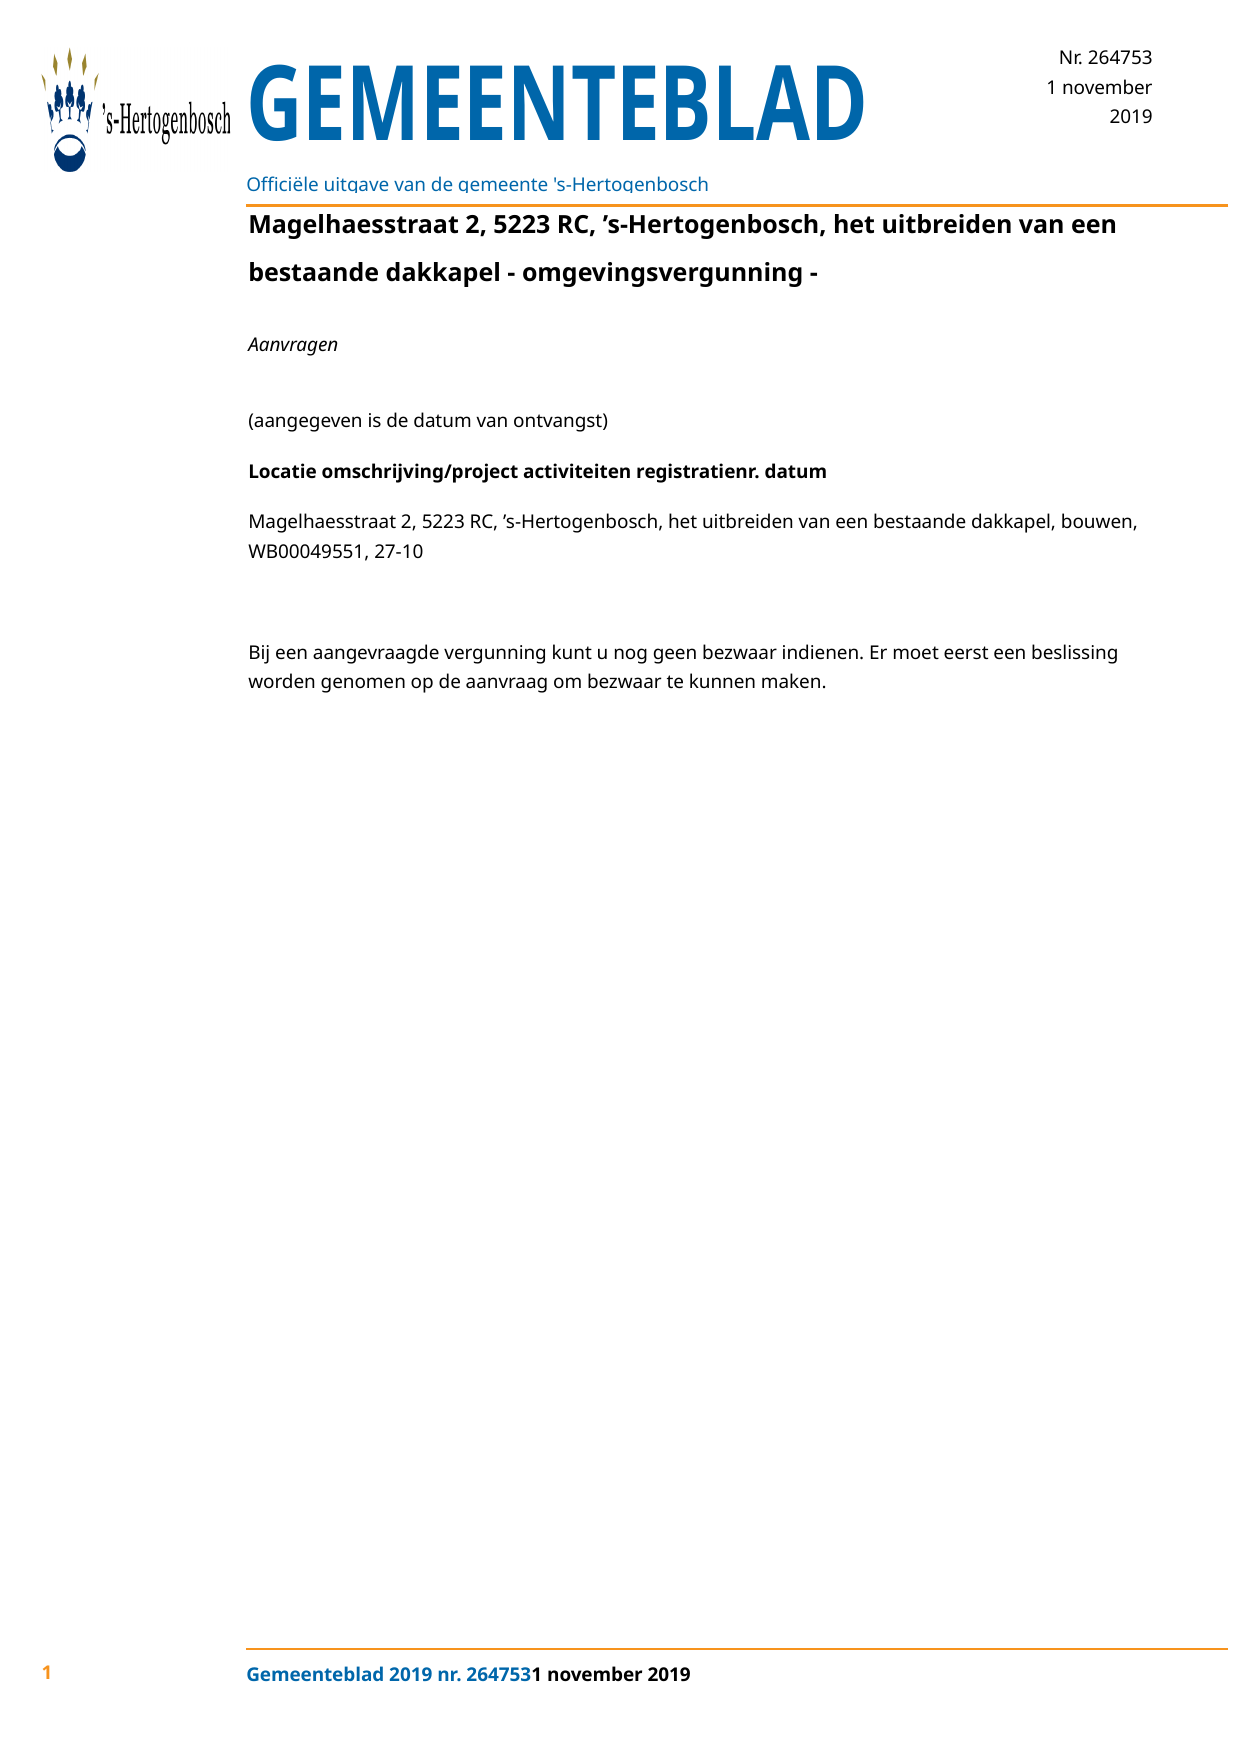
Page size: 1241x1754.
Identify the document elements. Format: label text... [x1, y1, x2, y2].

text Magelhaesstraat 2, 5223 RC, ’s-Hertogenbosch, het uitbreiden van een bestaande dakkapel, bouwen, WB00049551, 27-10 [248, 508, 1152, 564]
text Aanvragen [248, 331, 1152, 357]
text (aangegeven is de datum van ontvangst) [248, 408, 1152, 433]
text Bij een aangevraagde vergunning kunt u nog geen bezwaar indienen. Er moet eerst een beslissing worden genomen op de aanvraag om bezwaar te kunnen maken. [248, 639, 1152, 694]
text Magelhaesstraat 2, 5223 RC, ’s-Hertogenbosch, het uitbreiden van een bestaande dakkapel - omgevingsvergunning - [248, 207, 1152, 288]
picture [41, 47, 231, 172]
text Locatie omschrijving/project activiteiten registratienr. datum [248, 458, 1152, 484]
